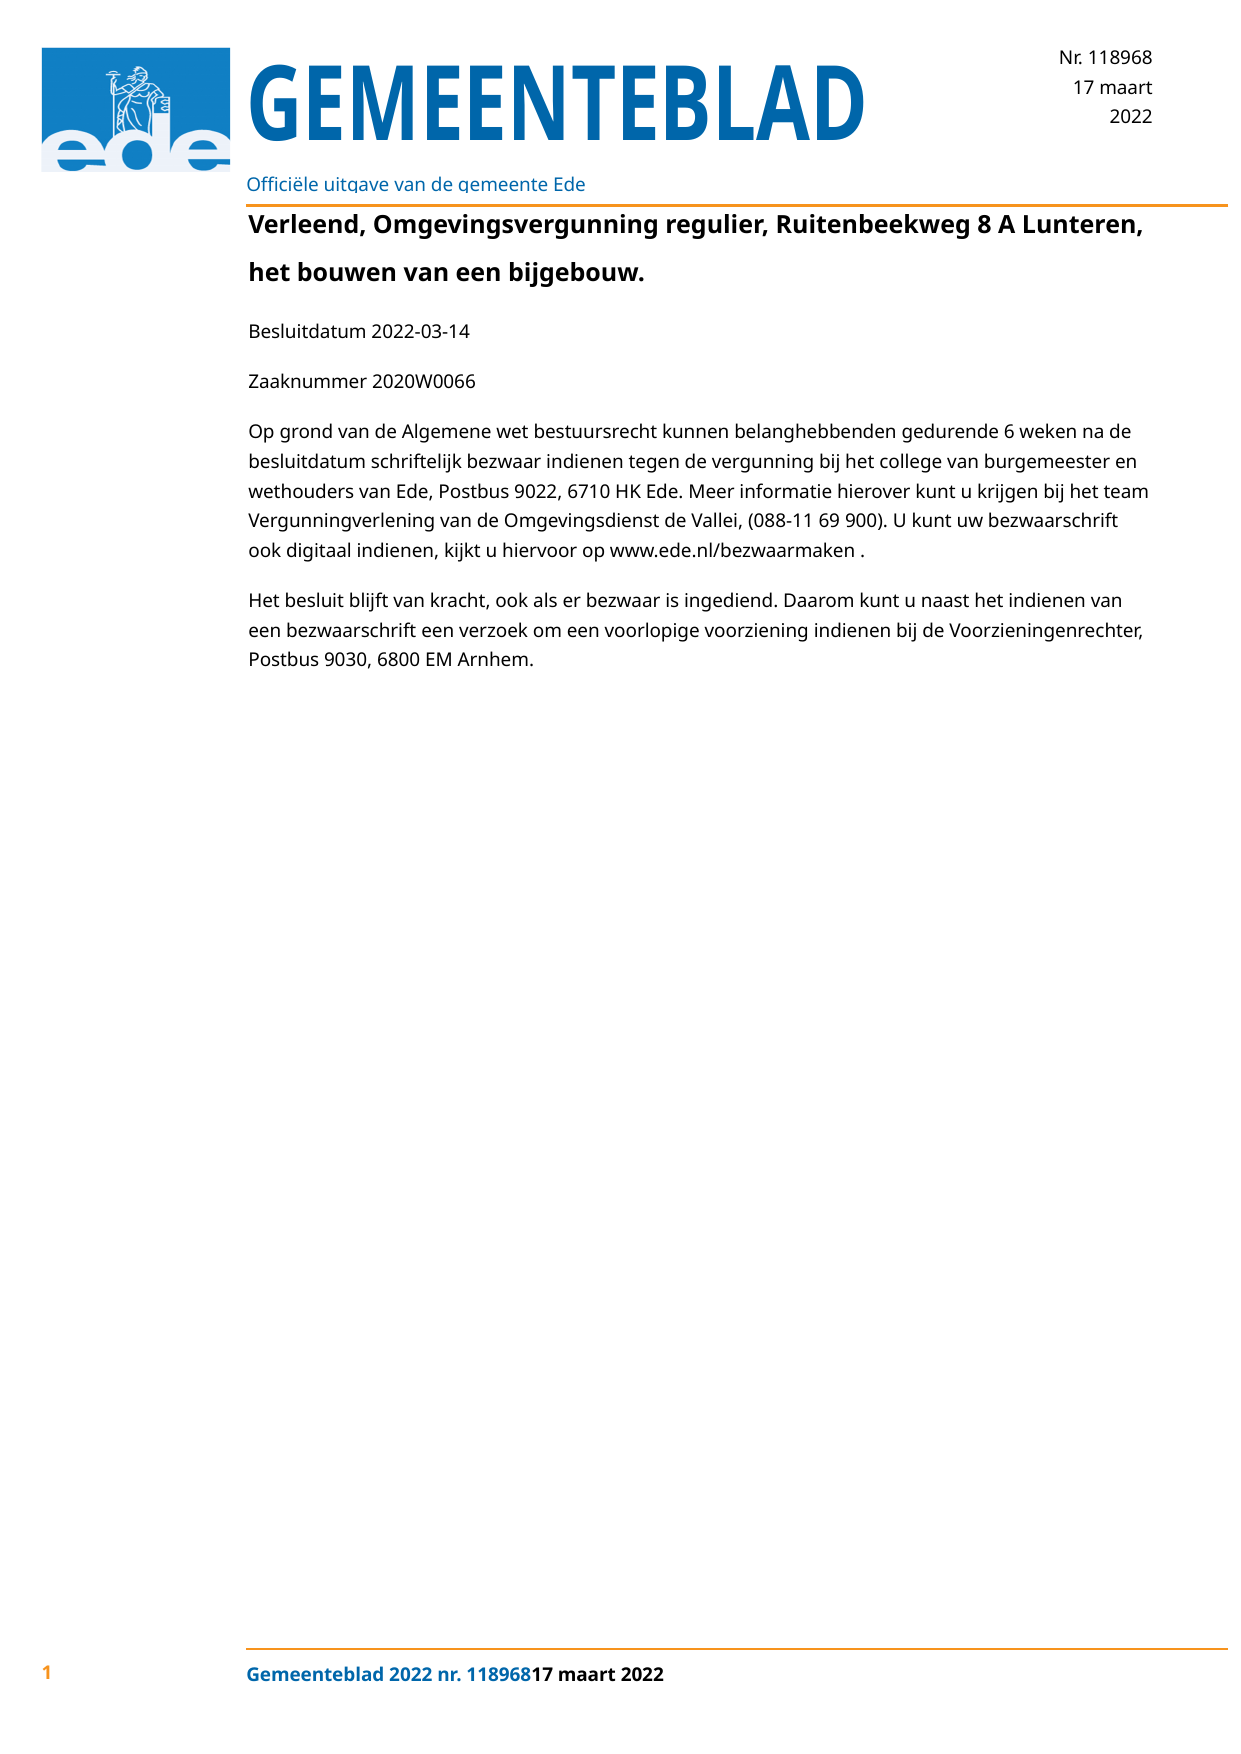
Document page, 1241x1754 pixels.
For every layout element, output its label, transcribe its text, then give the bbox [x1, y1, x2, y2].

text Zaaknummer 2020W0066 [248, 368, 1152, 394]
text Verleend, Omgevingsvergunning regulier, Ruitenbeekweg 8 A Lunteren, het bouwen van een bijgebouw. [248, 207, 1152, 288]
picture [41, 47, 231, 172]
text Op grond van de Algemene wet bestuursrecht kunnen belanghebbenden gedurende 6 weken na de besluitdatum schriftelijk bezwaar indienen tegen de vergunning bij het college van burgemeester en wethouders van Ede, Postbus 9022, 6710 HK Ede. Meer informatie hierover kunt u krijgen bij het team Vergunningverlening van de Omgevingsdienst de Vallei, (088-11 69 900). U kunt uw bezwaarschrift ook digitaal indienen, kijkt u hiervoor op www.ede.nl/bezwaarmaken . [248, 419, 1152, 563]
text Het besluit blijft van kracht, ook als er bezwaar is ingediend. Daarom kunt u naast het indienen van een bezwaarschrift een verzoek om een voorlopige voorziening indienen bij de Voorzieningenrechter, Postbus 9030, 6800 EM Arnhem. [248, 587, 1152, 672]
text Besluitdatum 2022-03-14 [248, 318, 1152, 344]
